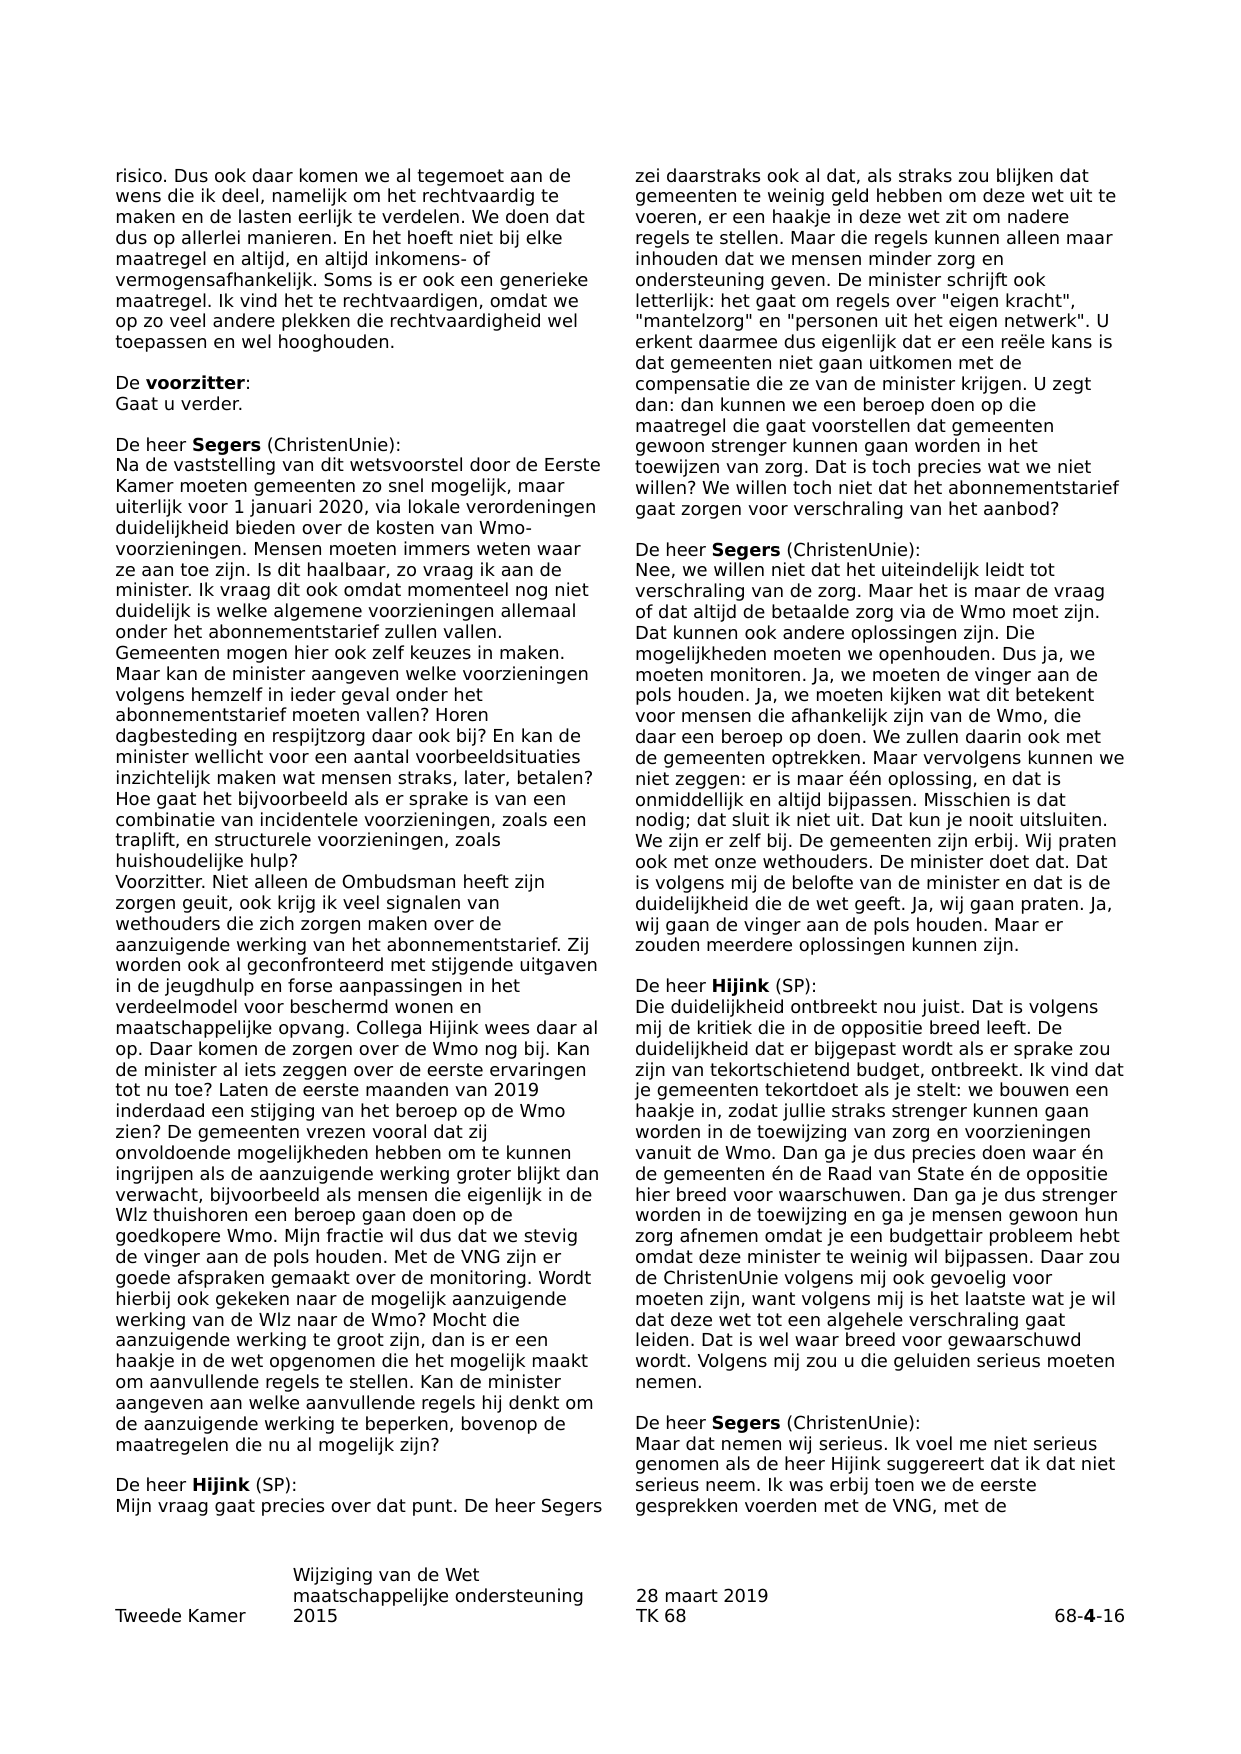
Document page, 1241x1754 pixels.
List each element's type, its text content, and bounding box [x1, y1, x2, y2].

text De voorzitter: [115, 373, 605, 393]
text Na de vaststelling van dit wetsvoorstel door de Eerste Kamer moeten gemeenten zo snel mogelijk, maar uiterlijk voor 1 januari 2020, via lokale verordeningen duidelijkheid bieden over de kosten van Wmo-voorzieningen. Mensen moeten immers weten waar ze aan toe zijn. Is dit haalbaar, zo vraag ik aan de minister. Ik vraag dit ook omdat momenteel nog niet duidelijk is welke algemene voorzieningen allemaal onder het abonnementstarief zullen vallen. Gemeenten mogen hier ook zelf keuzes in maken. Maar kan de minister aangeven welke voorzieningen volgens hemzelf in ieder geval onder het abonnementstarief moeten vallen? Horen dagbesteding en respijtzorg daar ook bij? En kan de minister wellicht voor een aantal voorbeeldsituaties inzichtelijk maken wat mensen straks, later, betalen? Hoe gaat het bijvoorbeeld als er sprake is van een combinatie van incidentele voorzieningen, zoals een traplift, en structurele voorzieningen, zoals huishoudelijke hulp? [115, 455, 605, 872]
text Nee, we willen niet dat het uiteindelijk leidt tot verschraling van de zorg. Maar het is maar de vraag of dat altijd de betaalde zorg via de Wmo moet zijn. Dat kunnen ook andere oplossingen zijn. Die mogelijkheden moeten we openhouden. Dus ja, we moeten monitoren. Ja, we moeten de vinger aan de pols houden. Ja, we moeten kijken wat dit betekent voor mensen die afhankelijk zijn van de Wmo, die daar een beroep op doen. We zullen daarin ook met de gemeenten optrekken. Maar vervolgens kunnen we niet zeggen: er is maar één oplossing, en dat is onmiddellijk en altijd bijpassen. Misschien is dat nodig; dat sluit ik niet uit. Dat kun je nooit uitsluiten. We zijn er zelf bij. De gemeenten zijn erbij. Wij praten ook met onze wethouders. De minister doet dat. Dat is volgens mij de belofte van de minister en dat is de duidelijkheid die de wet geeft. Ja, wij gaan praten. Ja, wij gaan de vinger aan de pols houden. Maar er zouden meerdere oplossingen kunnen zijn. [635, 560, 1125, 956]
text De heer Hijink (SP): [635, 976, 1125, 997]
text risico. Dus ook daar komen we al tegemoet aan de wens die ik deel, namelijk om het rechtvaardig te maken en de lasten eerlijk te verdelen. We doen dat dus op allerlei manieren. En het hoeft niet bij elke maatregel en altijd, en altijd inkomens- of vermogensafhankelijk. Soms is er ook een generieke maatregel. Ik vind het te rechtvaardigen, omdat we op zo veel andere plekken die rechtvaardigheid wel toepassen en wel hooghouden. [115, 165, 605, 353]
text Gaat u verder. [115, 393, 605, 414]
text zei daarstraks ook al dat, als straks zou blijken dat gemeenten te weinig geld hebben om deze wet uit te voeren, er een haakje in deze wet zit om nadere regels te stellen. Maar die regels kunnen alleen maar inhouden dat we mensen minder zorg en ondersteuning geven. De minister schrijft ook letterlijk: het gaat om regels over "eigen kracht", "mantelzorg" en "personen uit het eigen netwerk". U erkent daarmee dus eigenlijk dat er een reële kans is dat gemeenten niet gaan uitkomen met de compensatie die ze van de minister krijgen. U zegt dan: dan kunnen we een beroep doen op die maatregel die gaat voorstellen dat gemeenten gewoon strenger kunnen gaan worden in het toewijzen van zorg. Dat is toch precies wat we niet willen? We willen toch niet dat het abonnementstarief gaat zorgen voor verschraling van het aanbod? [635, 165, 1125, 519]
text De heer Hijink (SP): [115, 1475, 605, 1496]
text De heer Segers (ChristenUnie): [635, 539, 1125, 560]
text Mijn vraag gaat precies over dat punt. De heer Segers [115, 1496, 605, 1517]
text De heer Segers (ChristenUnie): [115, 434, 605, 455]
text Voorzitter. Niet alleen de Ombudsman heeft zijn zorgen geuit, ook krijg ik veel signalen van wethouders die zich zorgen maken over de aanzuigende werking van het abonnementstarief. Zij worden ook al geconfronteerd met stijgende uitgaven in de jeugdhulp en forse aanpassingen in het verdeelmodel voor beschermd wonen en maatschappelijke opvang. Collega Hijink wees daar al op. Daar komen de zorgen over de Wmo nog bij. Kan de minister al iets zeggen over de eerste ervaringen tot nu toe? Laten de eerste maanden van 2019 inderdaad een stijging van het beroep op de Wmo zien? De gemeenten vrezen vooral dat zij onvoldoende mogelijkheden hebben om te kunnen ingrijpen als de aanzuigende werking groter blijkt dan verwacht, bijvoorbeeld als mensen die eigenlijk in de Wlz thuishoren een beroep gaan doen op de goedkopere Wmo. Mijn fractie wil dus dat we stevig de vinger aan de pols houden. Met de VNG zijn er goede afspraken gemaakt over de monitoring. Wordt hierbij ook gekeken naar de mogelijk aanzuigende werking van de Wlz naar de Wmo? Mocht die aanzuigende werking te groot zijn, dan is er een haakje in de wet opgenomen die het mogelijk maakt om aanvullende regels te stellen. Kan de minister aangeven aan welke aanvullende regels hij denkt om de aanzuigende werking te beperken, bovenop de maatregelen die nu al mogelijk zijn? [115, 872, 605, 1455]
text De heer Segers (ChristenUnie): [635, 1413, 1125, 1433]
text Maar dat nemen wij serieus. Ik voel me niet serieus genomen als de heer Hijink suggereert dat ik dat niet serieus neem. Ik was erbij toen we de eerste gesprekken voerden met de VNG, met de [635, 1433, 1125, 1517]
text Die duidelijkheid ontbreekt nou juist. Dat is volgens mij de kritiek die in de oppositie breed leeft. De duidelijkheid dat er bijgepast wordt als er sprake zou zijn van tekortschietend budget, ontbreekt. Ik vind dat je gemeenten tekortdoet als je stelt: we bouwen een haakje in, zodat jullie straks strenger kunnen gaan worden in de toewijzing van zorg en voorzieningen vanuit de Wmo. Dan ga je dus precies doen waar én de gemeenten én de Raad van State én de oppositie hier breed voor waarschuwen. Dan ga je dus strenger worden in de toewijzing en ga je mensen gewoon hun zorg afnemen omdat je een budgettair probleem hebt omdat deze minister te weinig wil bijpassen. Daar zou de ChristenUnie volgens mij ook gevoelig voor moeten zijn, want volgens mij is het laatste wat je wil dat deze wet tot een algehele verschraling gaat leiden. Dat is wel waar breed voor gewaarschuwd wordt. Volgens mij zou u die geluiden serieus moeten nemen. [635, 997, 1125, 1393]
